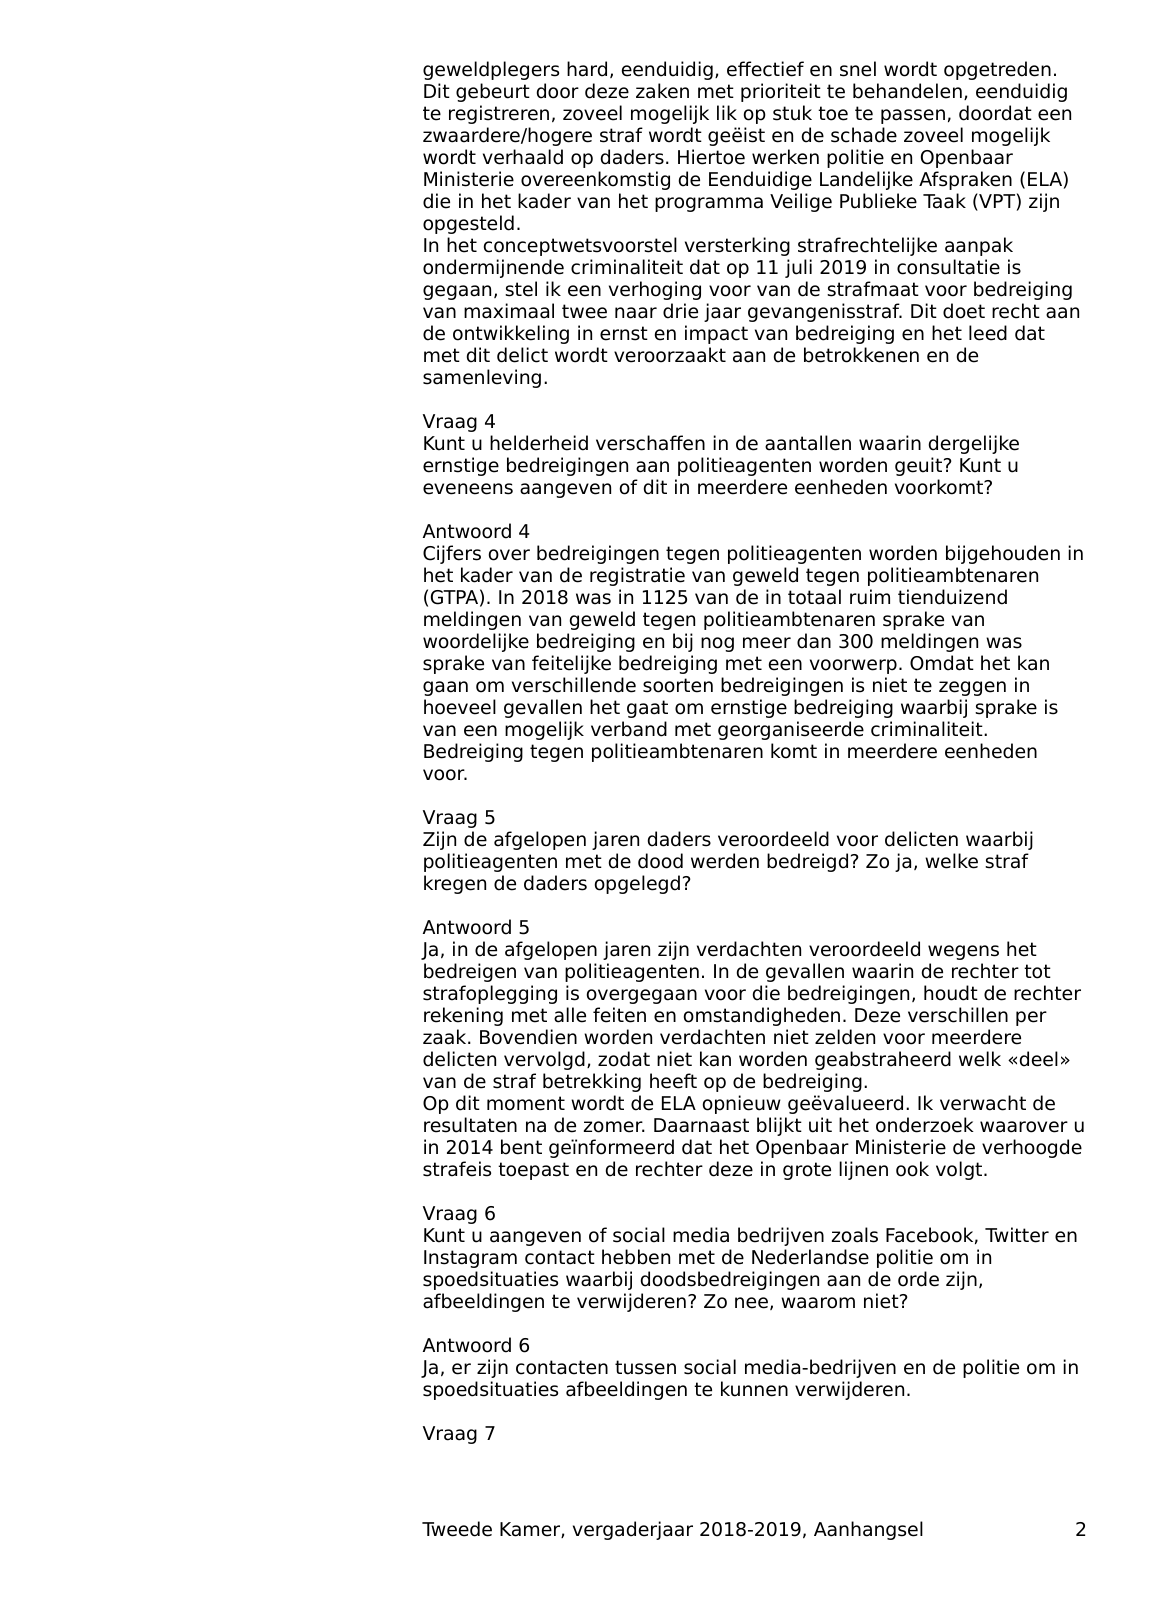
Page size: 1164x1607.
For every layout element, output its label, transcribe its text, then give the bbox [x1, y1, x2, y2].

text Antwoord 4 [422, 521, 1087, 543]
text Antwoord 6 [422, 1335, 1087, 1357]
text Vraag 4 [422, 411, 1087, 433]
text Antwoord 5 [422, 917, 1087, 939]
text Vraag 6 [422, 1203, 1087, 1225]
text geweldplegers hard, eenduidig, effectief en snel wordt opgetreden. Dit gebeurt door deze zaken met prioriteit te behandelen, eenduidig te registreren, zoveel mogelijk lik op stuk toe te passen, doordat een zwaardere/hogere straf wordt geëist en de schade zoveel mogelijk wordt verhaald op daders. Hiertoe werken politie en Openbaar Ministerie overeenkomstig de Eenduidige Landelijke Afspraken (ELA) die in het kader van het programma Veilige Publieke Taak (VPT) zijn opgesteld. [422, 59, 1087, 235]
text Ja, in de afgelopen jaren zijn verdachten veroordeeld wegens het bedreigen van politieagenten. In de gevallen waarin de rechter tot strafoplegging is overgegaan voor die bedreigingen, houdt de rechter rekening met alle feiten en omstandigheden. Deze verschillen per zaak. Bovendien worden verdachten niet zelden voor meerdere delicten vervolgd, zodat niet kan worden geabstraheerd welk «deel» van de straf betrekking heeft op de bedreiging. [422, 939, 1087, 1093]
text Op dit moment wordt de ELA opnieuw geëvalueerd. Ik verwacht de resultaten na de zomer. Daarnaast blijkt uit het onderzoek waarover u in 2014 bent geïnformeerd dat het Openbaar Ministerie de verhoogde strafeis toepast en de rechter deze in grote lijnen ook volgt. [422, 1093, 1087, 1181]
text Zijn de afgelopen jaren daders veroordeeld voor delicten waarbij politieagenten met de dood werden bedreigd? Zo ja, welke straf kregen de daders opgelegd? [422, 829, 1087, 895]
text Ja, er zijn contacten tussen social media-bedrijven en de politie om in spoedsituaties afbeeldingen te kunnen verwijderen. [422, 1357, 1087, 1401]
text In het conceptwetsvoorstel versterking strafrechtelijke aanpak ondermijnende criminaliteit dat op 11 juli 2019 in consultatie is gegaan, stel ik een verhoging voor van de strafmaat voor bedreiging van maximaal twee naar drie jaar gevangenisstraf. Dit doet recht aan de ontwikkeling in ernst en impact van bedreiging en het leed dat met dit delict wordt veroorzaakt aan de betrokkenen en de samenleving. [422, 235, 1087, 389]
text Kunt u helderheid verschaffen in de aantallen waarin dergelijke ernstige bedreigingen aan politieagenten worden geuit? Kunt u eveneens aangeven of dit in meerdere eenheden voorkomt? [422, 433, 1087, 499]
text Vraag 7 [422, 1423, 1087, 1445]
text Cijfers over bedreigingen tegen politieagenten worden bijgehouden in het kader van de registratie van geweld tegen politieambtenaren (GTPA). In 2018 was in 1125 van de in totaal ruim tienduizend meldingen van geweld tegen politieambtenaren sprake van woordelijke bedreiging en bij nog meer dan 300 meldingen was sprake van feitelijke bedreiging met een voorwerp. Omdat het kan gaan om verschillende soorten bedreigingen is niet te zeggen in hoeveel gevallen het gaat om ernstige bedreiging waarbij sprake is van een mogelijk verband met georganiseerde criminaliteit. Bedreiging tegen politieambtenaren komt in meerdere eenheden voor. [422, 543, 1087, 785]
text Kunt u aangeven of social media bedrijven zoals Facebook, Twitter en Instagram contact hebben met de Nederlandse politie om in spoedsituaties waarbij doodsbedreigingen aan de orde zijn, afbeeldingen te verwijderen? Zo nee, waarom niet? [422, 1225, 1087, 1313]
text Vraag 5 [422, 807, 1087, 829]
